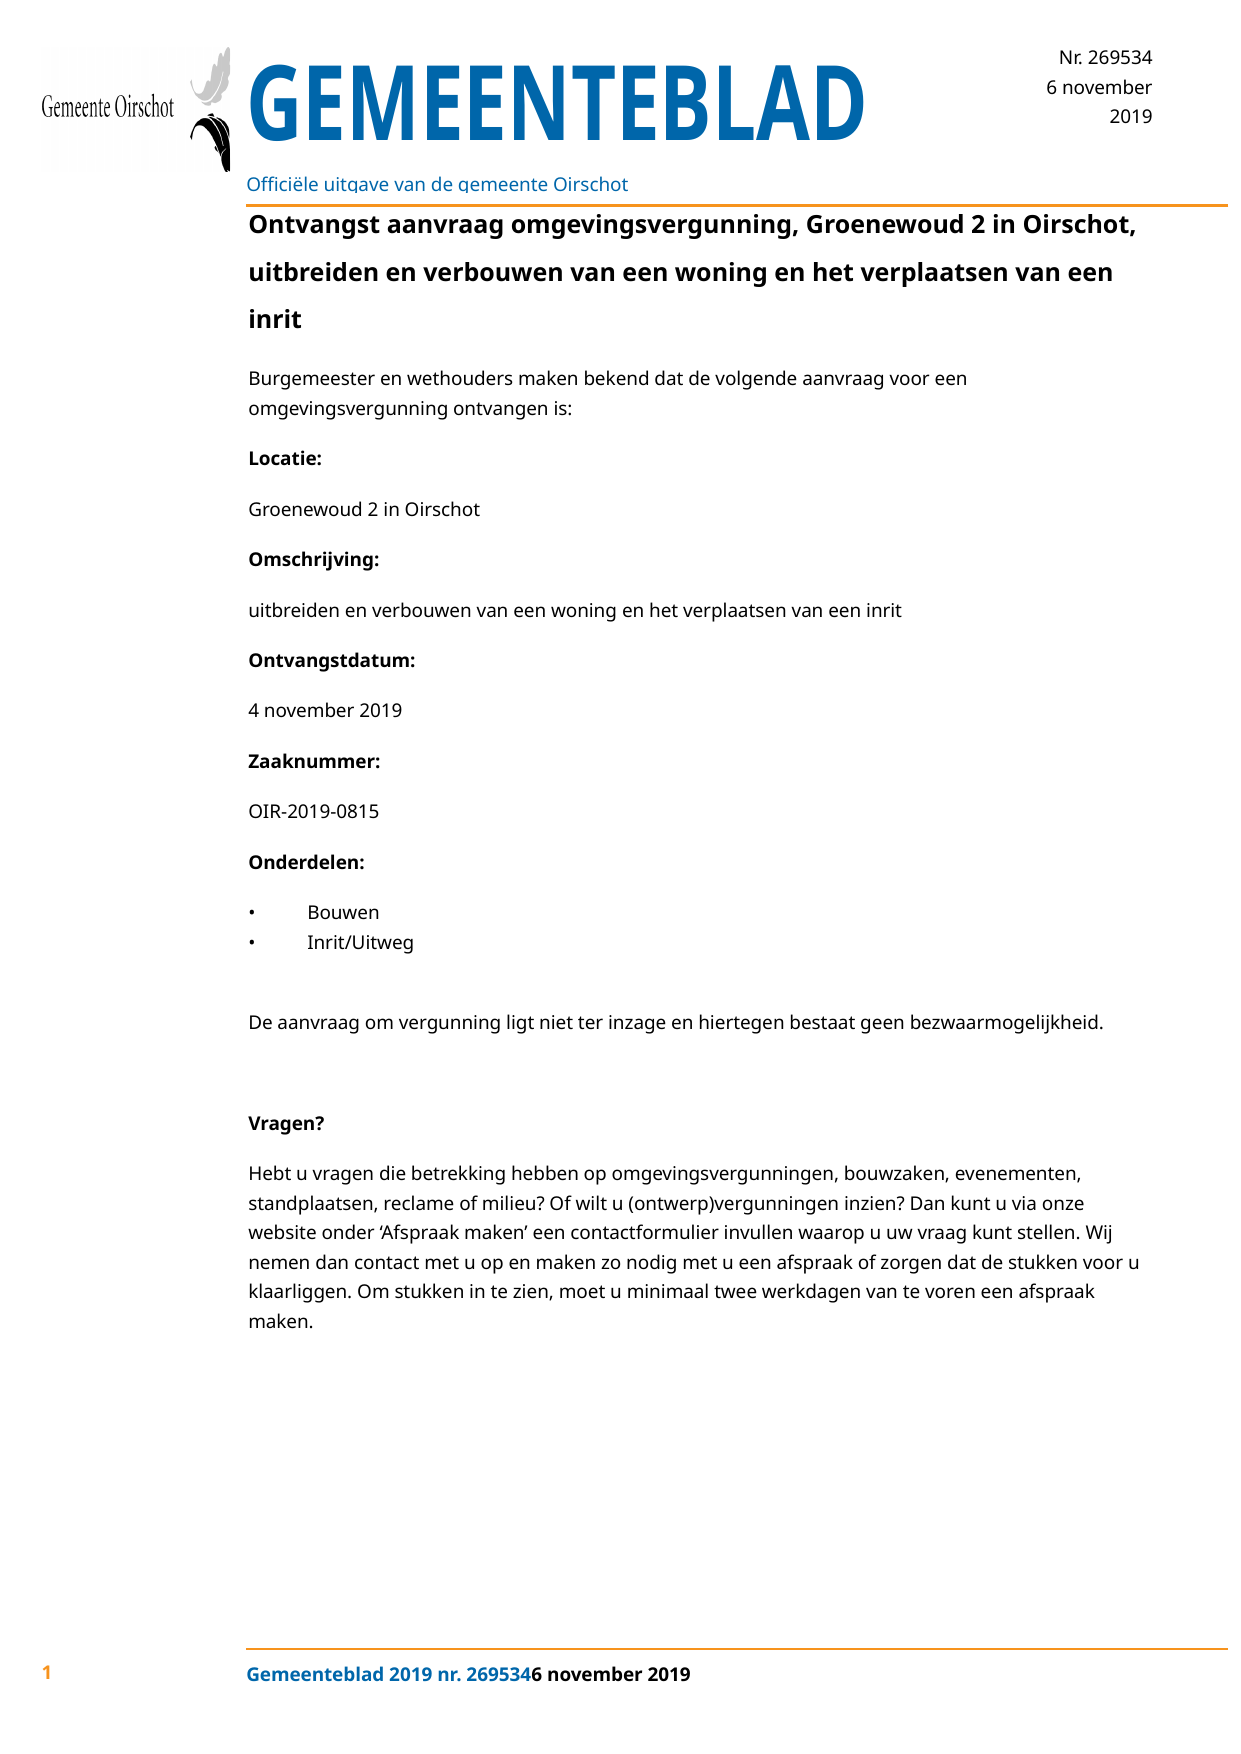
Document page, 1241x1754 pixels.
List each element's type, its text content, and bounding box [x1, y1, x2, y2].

text uitbreiden en verbouwen van een woning en het verplaatsen van een inrit [248, 597, 1152, 622]
text Burgemeester en wethouders maken bekend dat de volgende aanvraag voor een omgevingsvergunning ontvangen is: [248, 366, 1152, 421]
text Groenewoud 2 in Oirschot [248, 496, 1152, 522]
text 4 november 2019 [248, 698, 1152, 723]
text Ontvangstdatum: [248, 647, 1152, 673]
text Locatie: [248, 446, 1152, 471]
text Onderdelen: [248, 849, 1152, 874]
text De aanvraag om vergunning ligt niet ter inzage en hiertegen bestaat geen bezwaarmogelijkheid. [248, 1009, 1152, 1034]
text Ontvangst aanvraag omgevingsvergunning, Groenewoud 2 in Oirschot, uitbreiden en verbouwen van een woning en het verplaatsen van een inrit [248, 207, 1152, 336]
picture [41, 47, 231, 172]
list Inrit/Uitweg [248, 929, 1152, 954]
text Omschrijving: [248, 546, 1152, 572]
text Zaaknummer: [248, 748, 1152, 774]
list Bouwen [248, 899, 1152, 925]
text Hebt u vragen die betrekking hebben op omgevingsvergunningen, bouwzaken, evenementen, standplaatsen, reclame of milieu? Of wilt u (ontwerp)vergunningen inzien? Dan kunt u via onze website onder ‘Afspraak maken’ een contactformulier invullen waarop u uw vraag kunt stellen. Wij nemen dan contact met u op en maken zo nodig met u een afspraak of zorgen dat de stukken voor u klaarliggen. Om stukken in te zien, moet u minimaal twee werkdagen van te voren een afspraak maken. [248, 1160, 1152, 1334]
text Vragen? [248, 1110, 1152, 1135]
text OIR-2019-0815 [248, 798, 1152, 824]
